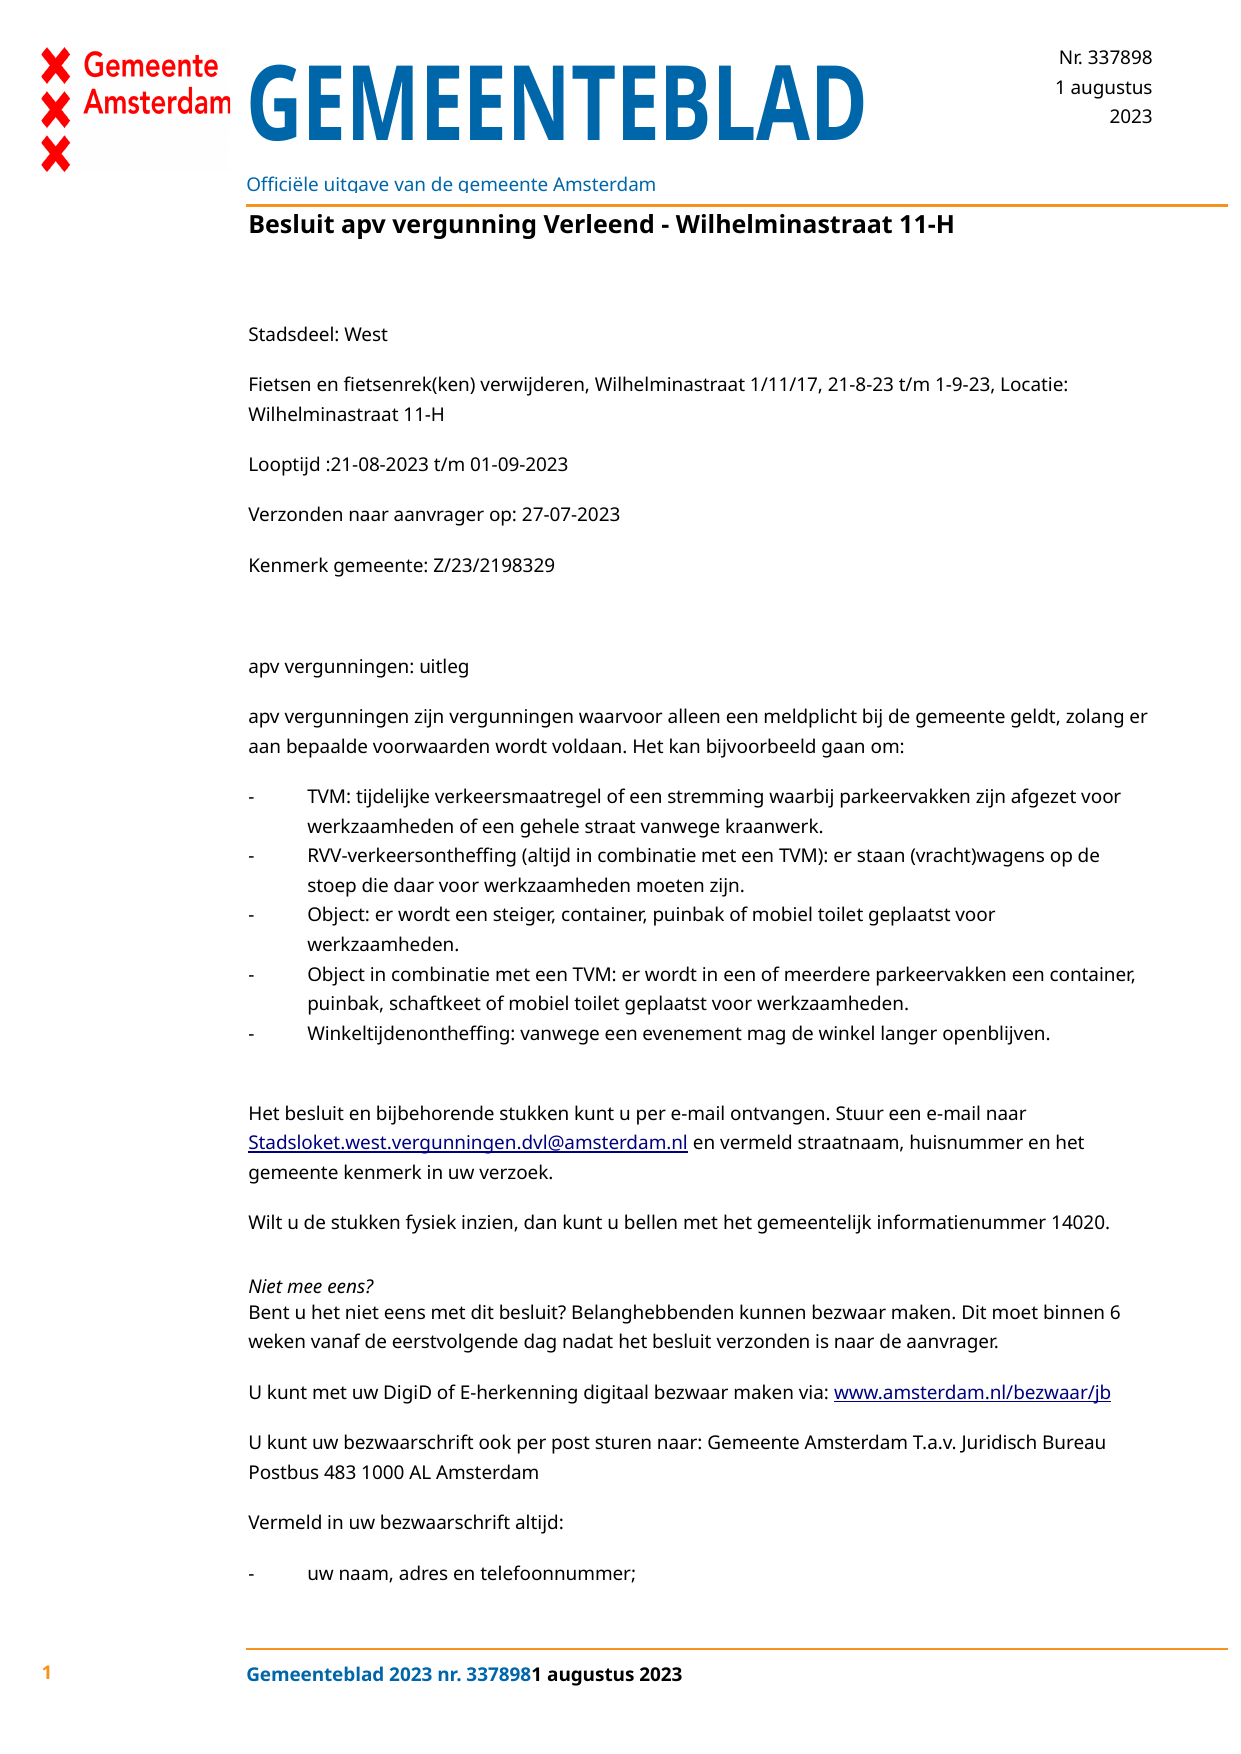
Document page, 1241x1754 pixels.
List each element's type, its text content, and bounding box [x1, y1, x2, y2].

text Het besluit en bijbehorende stukken kunt u per e-mail ontvangen. Stuur een e-mail naar Stadsloket.west.vergunningen.dvl@amsterdam.nl en vermeld straatnaam, huisnummer en het gemeente kenmerk in uw verzoek. [248, 1100, 1152, 1185]
list Object in combinatie met een TVM: er wordt in een of meerdere parkeervakken een container, puinbak, schaftkeet of mobiel toilet geplaatst voor werkzaamheden. [248, 961, 1152, 1016]
list TVM: tijdelijke verkeersmaatregel of een stremming waarbij parkeervakken zijn afgezet voor werkzaamheden of een gehele straat vanwege kraanwerk. [248, 783, 1152, 838]
text Besluit apv vergunning Verleend - Wilhelminastraat 11-H [248, 207, 1152, 241]
text Kenmerk gemeente: Z/23/2198329 [248, 552, 1152, 578]
text Wilt u de stukken fysiek inzien, dan kunt u bellen met het gemeentelijk informatienummer 14020. [248, 1209, 1152, 1235]
picture [41, 47, 231, 172]
text Stadsdeel: West [248, 321, 1152, 346]
text U kunt uw bezwaarschrift ook per post sturen naar: Gemeente Amsterdam T.a.v. Juridisch Bureau Postbus 483 1000 AL Amsterdam [248, 1429, 1152, 1485]
list Winkeltijdenontheffing: vanwege een evenement mag de winkel langer openblijven. [248, 1020, 1152, 1046]
list uw naam, adres en telefoonnummer; [248, 1560, 1152, 1586]
text Vermeld in uw bezwaarschrift altijd: [248, 1509, 1152, 1535]
text U kunt met uw DigiD of E-herkenning digitaal bezwaar maken via: www.amsterdam.nl/bezwaar/jb [248, 1379, 1152, 1405]
text Fietsen en fietsenrek(ken) verwijderen, Wilhelminastraat 1/11/17, 21-8-23 t/m 1-9-23, Locatie: Wilhelminastraat 11-H [248, 371, 1152, 426]
text Looptijd :21-08-2023 t/m 01-09-2023 [248, 451, 1152, 477]
text Verzonden naar aanvrager op: 27-07-2023 [248, 502, 1152, 527]
text Bent u het niet eens met dit besluit? Belanghebbenden kunnen bezwaar maken. Dit moet binnen 6 weken vanaf de eerstvolgende dag nadat het besluit verzonden is naar de aanvrager. [248, 1299, 1152, 1354]
text apv vergunningen zijn vergunningen waarvoor alleen een meldplicht bij de gemeente geldt, zolang er aan bepaalde voorwaarden wordt voldaan. Het kan bijvoorbeeld gaan om: [248, 703, 1152, 758]
list Object: er wordt een steiger, container, puinbak of mobiel toilet geplaatst voor werkzaamheden. [248, 902, 1152, 957]
text Niet mee eens? [248, 1273, 1152, 1299]
list RVV-verkeersontheffing (altijd in combinatie met een TVM): er staan (vracht)wagens op de stoep die daar voor werkzaamheden moeten zijn. [248, 842, 1152, 898]
text apv vergunningen: uitleg [248, 653, 1152, 678]
